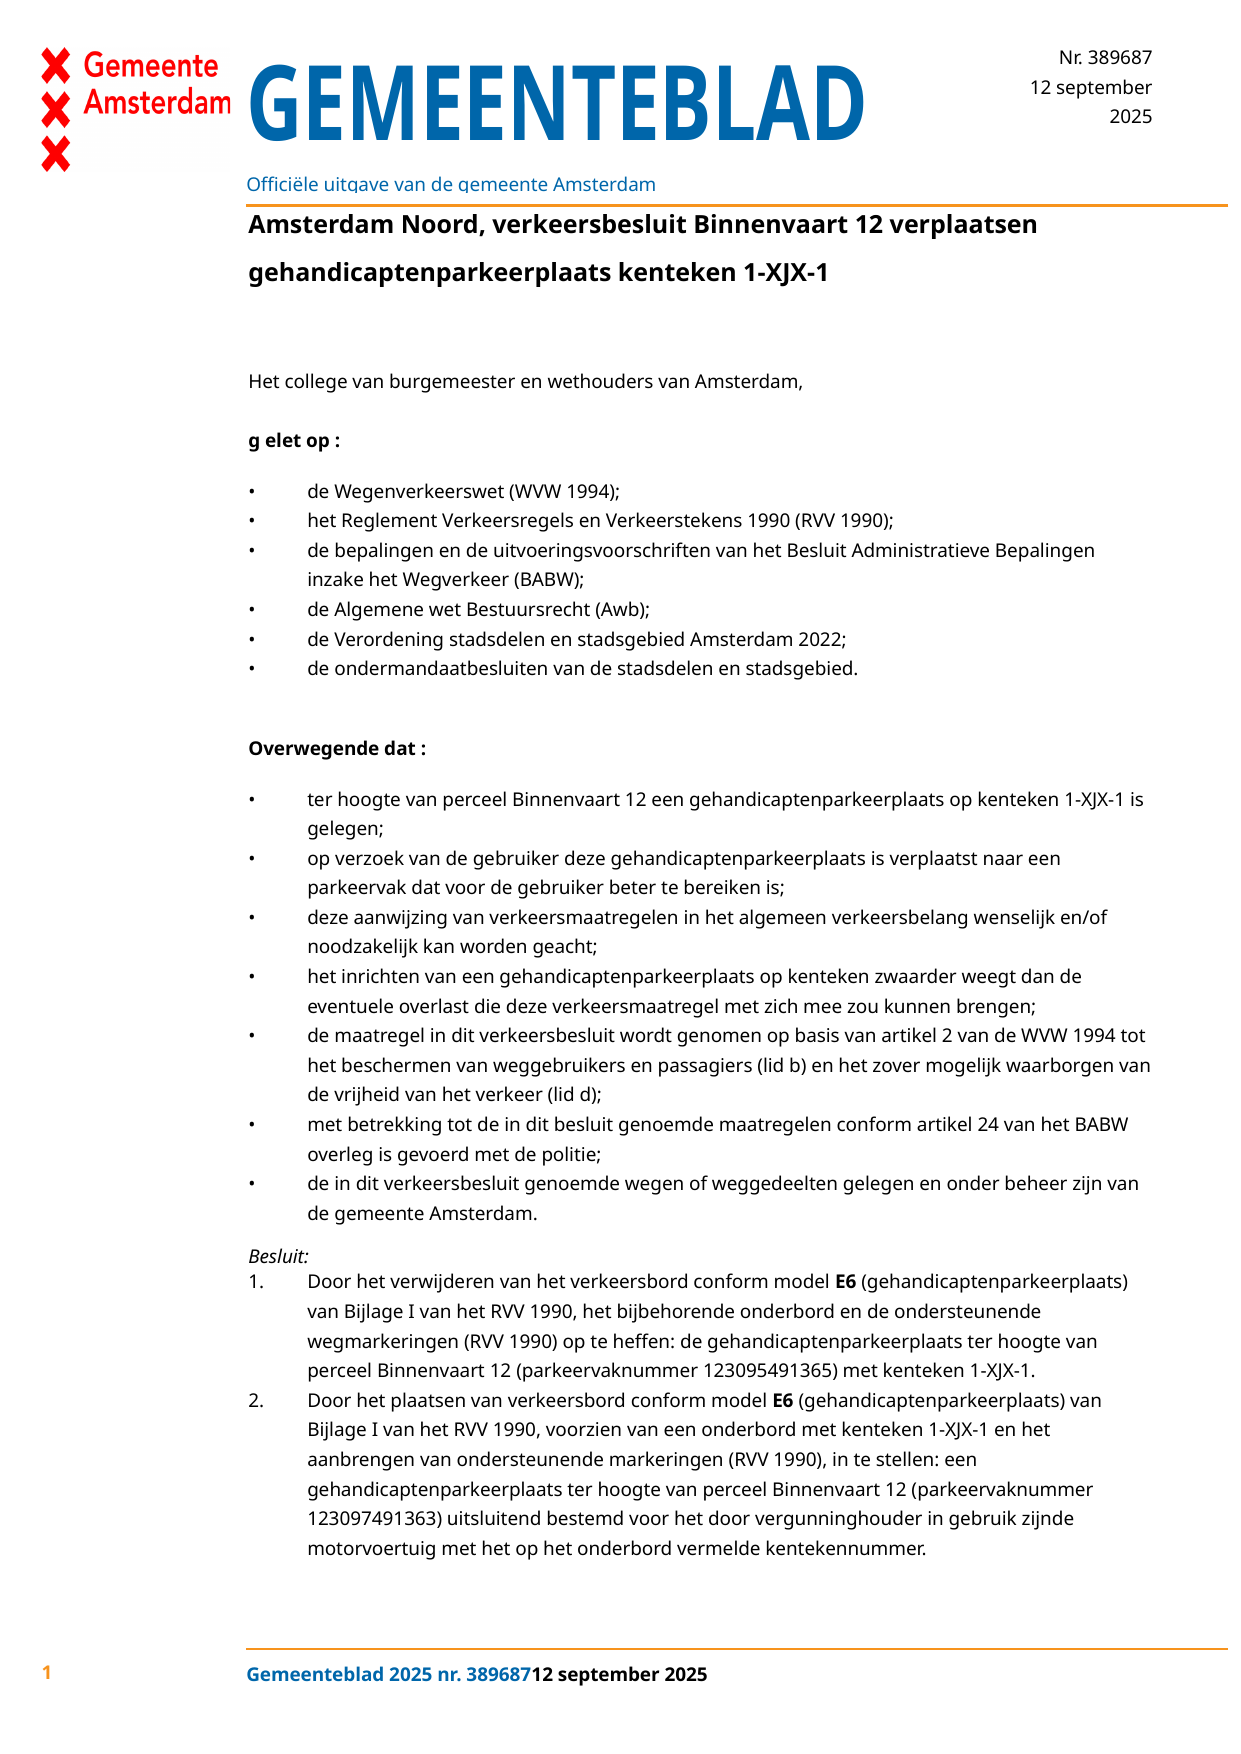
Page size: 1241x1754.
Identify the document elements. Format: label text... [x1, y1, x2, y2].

list ter hoogte van perceel Binnenvaart 12 een gehandicaptenparkeerplaats op kenteken 1-XJX-1 is gelegen; [248, 786, 1152, 841]
text Besluit: [248, 1243, 1152, 1269]
picture [41, 47, 231, 172]
list het inrichten van een gehandicaptenparkeerplaats op kenteken zwaarder weegt dan de eventuele overlast die deze verkeersmaatregel met zich mee zou kunnen brengen; [248, 963, 1152, 1018]
list de bepalingen en de uitvoeringsvoorschriften van het Besluit Administratieve Bepalingen inzake het Wegverkeer (BABW); [248, 537, 1152, 592]
list de in dit verkeersbesluit genoemde wegen of weggedeelten gelegen en onder beheer zijn van de gemeente Amsterdam. [248, 1170, 1152, 1226]
list met betrekking tot de in dit besluit genoemde maatregelen conform artikel 24 van het BABW overleg is gevoerd met de politie; [248, 1111, 1152, 1166]
list op verzoek van de gebruiker deze gehandicaptenparkeerplaats is verplaatst naar een parkeervak dat voor de gebruiker beter te bereiken is; [248, 845, 1152, 900]
list Door het plaatsen van verkeersbord conform model E6 (gehandicaptenparkeerplaats) van Bijlage I van het RVV 1990, voorzien van een onderbord met kenteken 1-XJX-1 en het aanbrengen van ondersteunende markeringen (RVV 1990), in te stellen: een gehandicaptenparkeerplaats ter hoogte van perceel Binnenvaart 12 (parkeervaknummer 123097491363) uitsluitend bestemd voor het door vergunninghouder in gebruik zijnde motorvoertuig met het op het onderbord vermelde kentekennummer. [248, 1387, 1152, 1561]
list de maatregel in dit verkeersbesluit wordt genomen op basis van artikel 2 van de WVW 1994 tot het beschermen van weggebruikers en passagiers (lid b) en het zover mogelijk waarborgen van de vrijheid van het verkeer (lid d); [248, 1022, 1152, 1107]
list de ondermandaatbesluiten van de stadsdelen en stadsgebied. [248, 655, 1152, 681]
list Door het verwijderen van het verkeersbord conform model E6 (gehandicaptenparkeerplaats) van Bijlage I van het RVV 1990, het bijbehorende onderbord en de ondersteunende wegmarkeringen (RVV 1990) op te heffen: de gehandicaptenparkeerplaats ter hoogte van perceel Binnenvaart 12 (parkeervaknummer 123095491365) met kenteken 1-XJX-1. [248, 1269, 1152, 1383]
text g elet op : [248, 427, 1152, 453]
list de Algemene wet Bestuursrecht (Awb); [248, 596, 1152, 622]
text Het college van burgemeester en wethouders van Amsterdam, [248, 368, 1152, 394]
list deze aanwijzing van verkeersmaatregelen in het algemeen verkeersbelang wenselijk en/of noodzakelijk kan worden geacht; [248, 904, 1152, 959]
list de Verordening stadsdelen en stadsgebied Amsterdam 2022; [248, 626, 1152, 651]
text Amsterdam Noord, verkeersbesluit Binnenvaart 12 verplaatsen gehandicaptenparkeerplaats kenteken 1-XJX-1 [248, 207, 1152, 288]
list het Reglement Verkeersregels en Verkeerstekens 1990 (RVV 1990); [248, 507, 1152, 533]
list de Wegenverkeerswet (WVW 1994); [248, 478, 1152, 503]
text Overwegende dat : [248, 735, 1152, 761]
